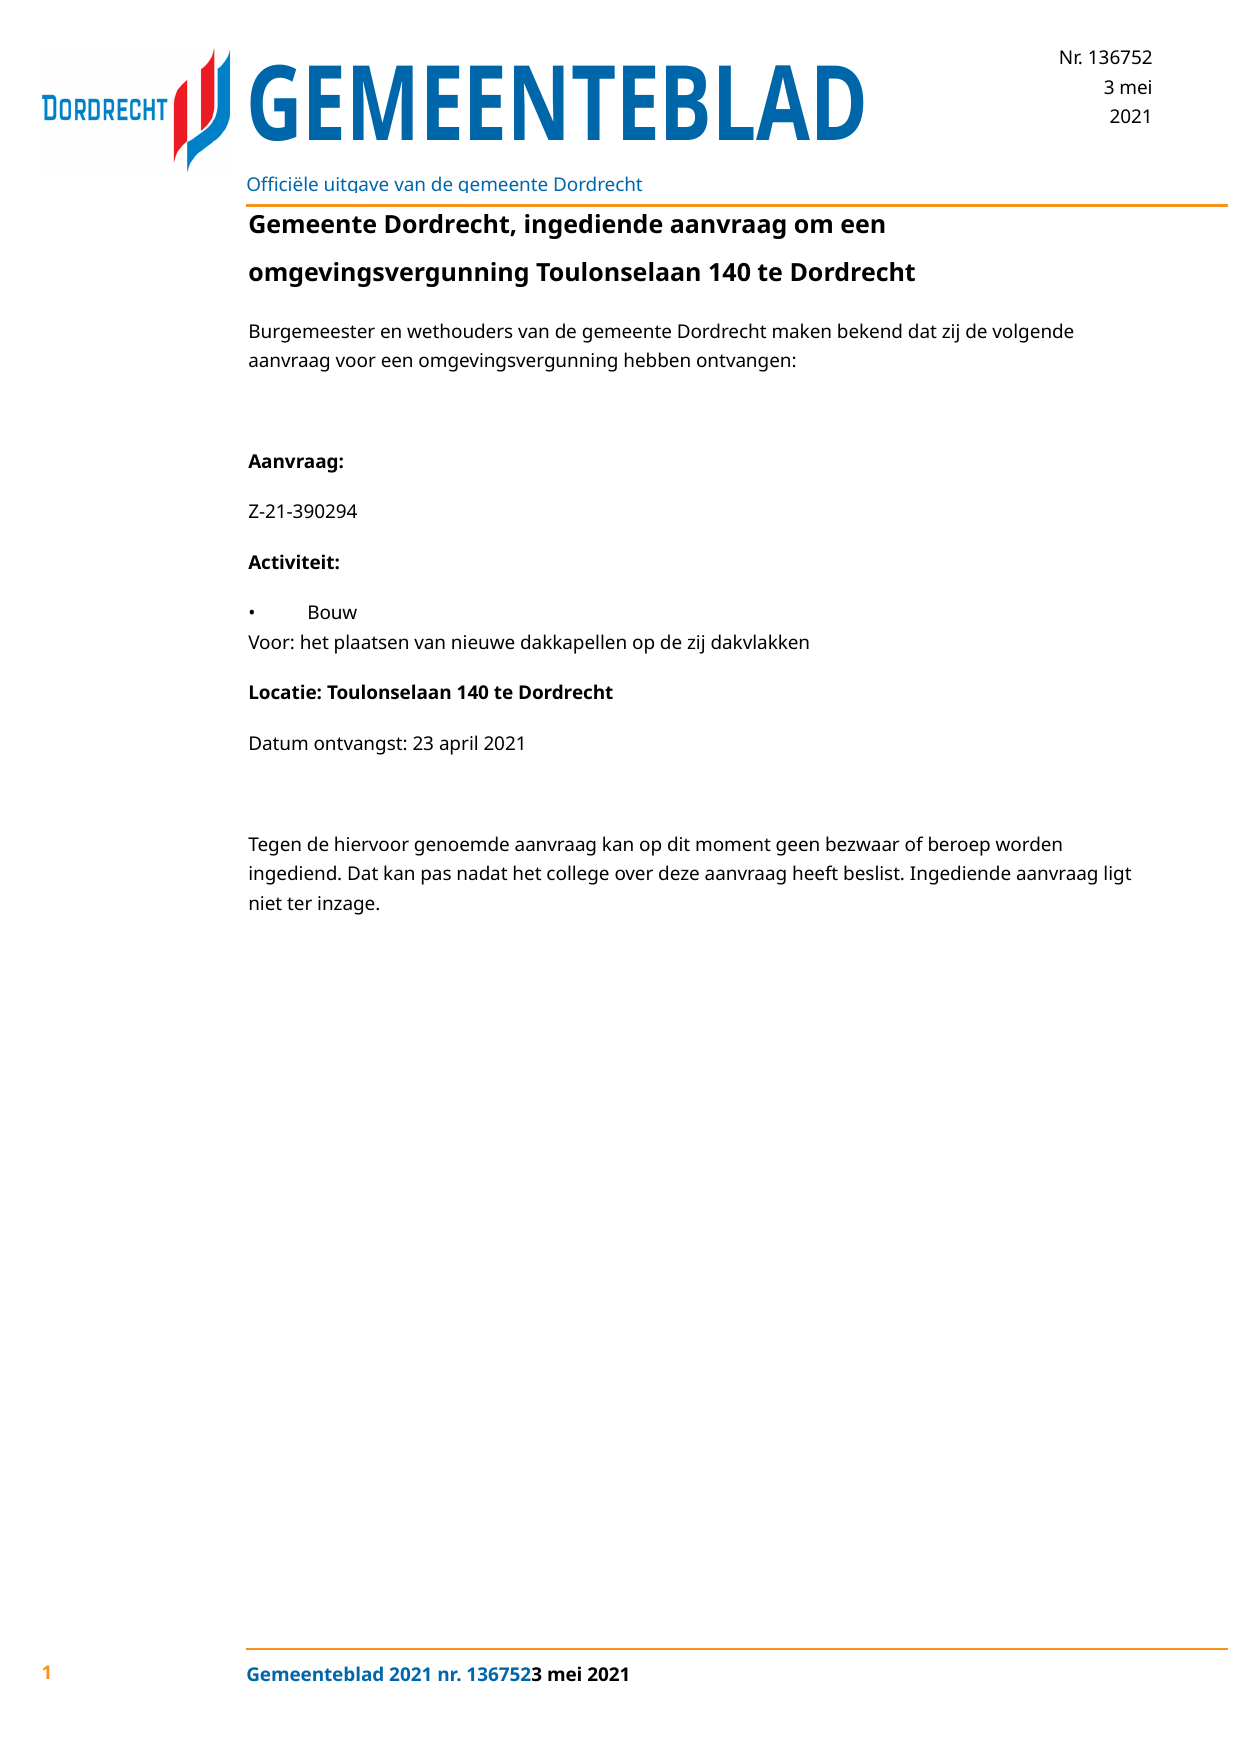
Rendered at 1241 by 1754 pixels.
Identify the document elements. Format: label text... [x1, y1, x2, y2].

text Aanvraag: [248, 448, 1152, 474]
list Bouw [248, 599, 1152, 625]
text Activiteit: [248, 549, 1152, 575]
text Z-21-390294 [248, 499, 1152, 524]
text Datum ontvangst: 23 april 2021 [248, 730, 1152, 756]
text Burgemeester en wethouders van de gemeente Dordrecht maken bekend dat zij de volgende aanvraag voor een omgevingsvergunning hebben ontvangen: [248, 318, 1152, 373]
text Voor: het plaatsen van nieuwe dakkapellen op de zij dakvlakken [248, 629, 1152, 655]
text Gemeente Dordrecht, ingediende aanvraag om een omgevingsvergunning Toulonselaan 140 te Dordrecht [248, 207, 1152, 288]
text Tegen de hiervoor genoemde aanvraag kan op dit moment geen bezwaar of beroep worden ingediend. Dat kan pas nadat het college over deze aanvraag heeft beslist. Ingediende aanvraag ligt niet ter inzage. [248, 831, 1152, 916]
picture [41, 47, 231, 172]
text Locatie: Toulonselaan 140 te Dordrecht [248, 679, 1152, 705]
